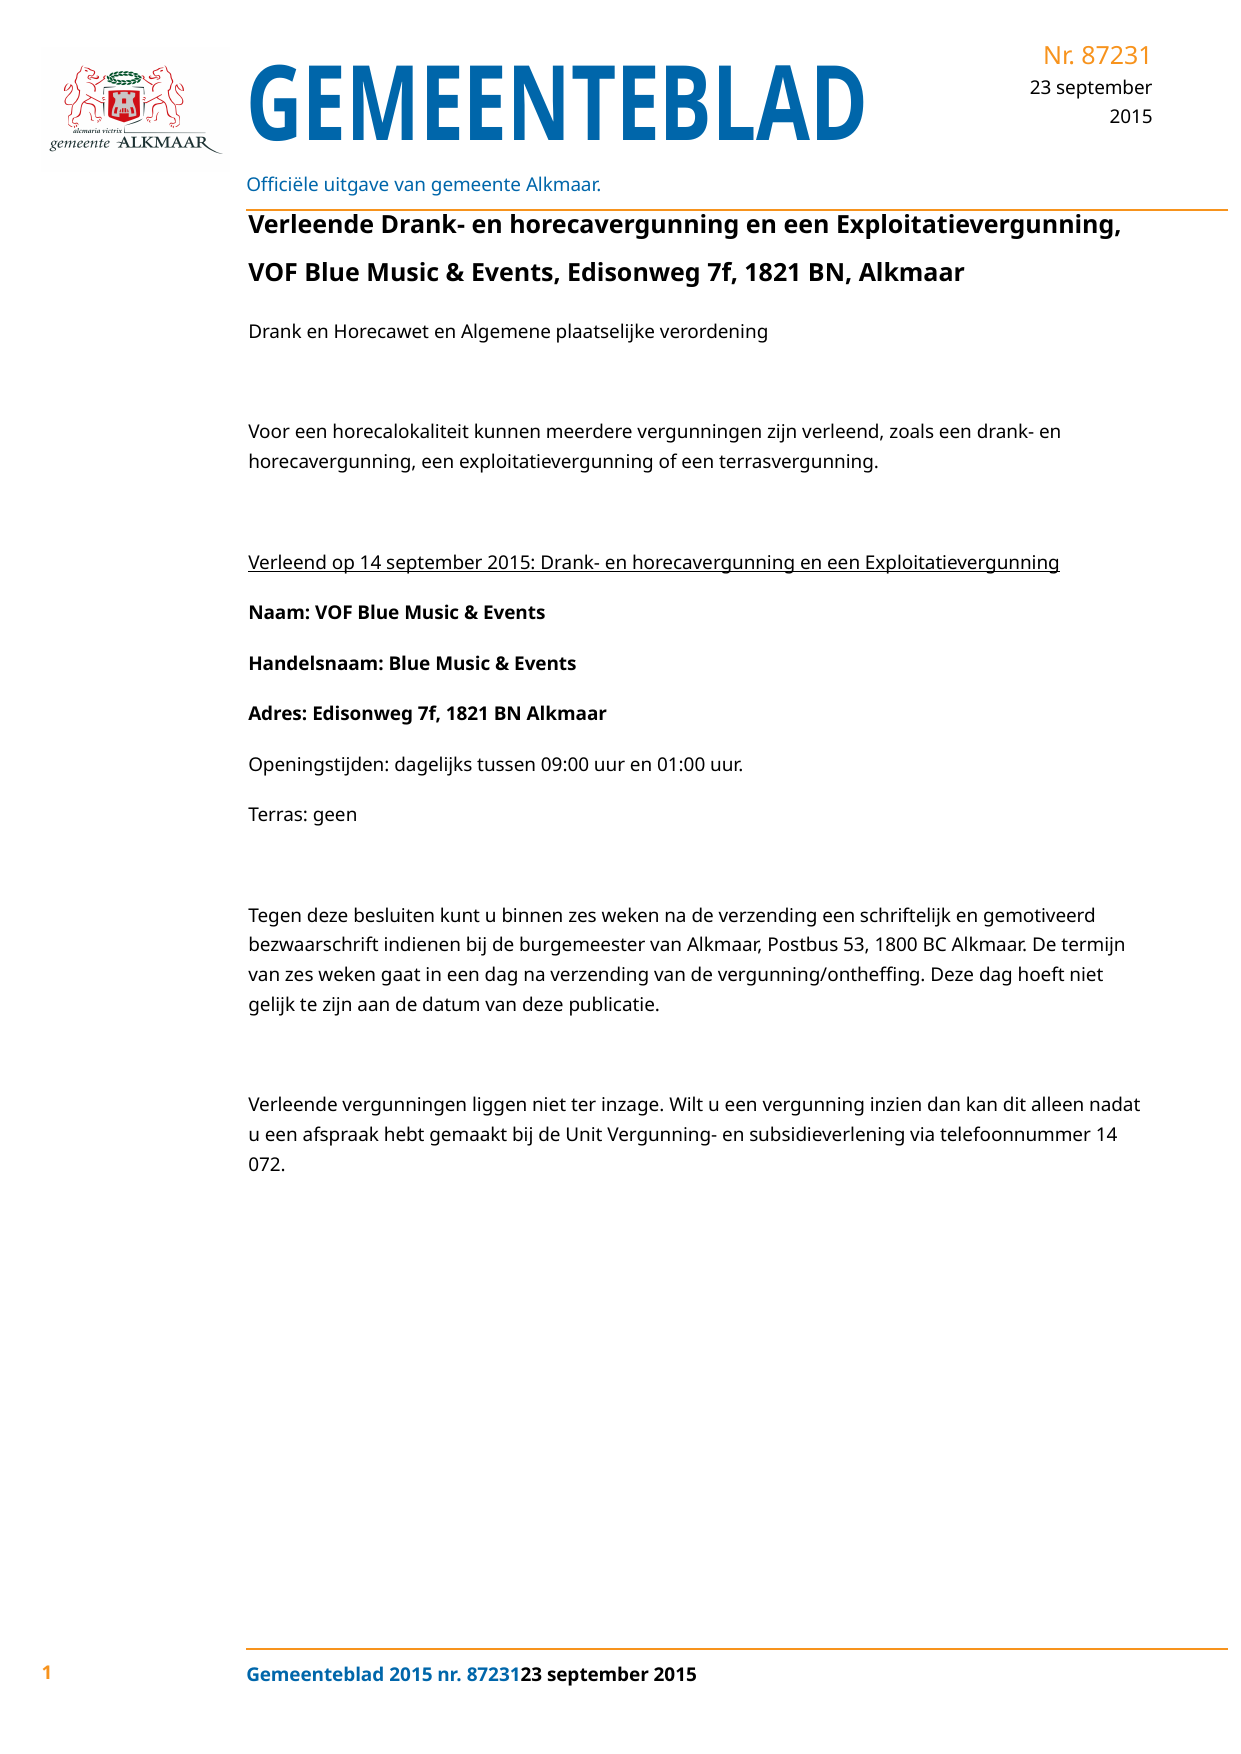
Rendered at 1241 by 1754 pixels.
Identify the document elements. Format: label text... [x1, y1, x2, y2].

text Verleende Drank- en horecavergunning en een Exploitatievergunning, VOF Blue Music & Events, Edisonweg 7f, 1821 BN, Alkmaar [248, 211, 1152, 288]
text Tegen deze besluiten kunt u binnen zes weken na de verzending een schriftelijk en gemotiveerd bezwaarschrift indienen bij de burgemeester van Alkmaar, Postbus 53, 1800 BC Alkmaar. De termijn van zes weken gaat in een dag na verzending van de vergunning/ontheffing. Deze dag hoeft niet gelijk te zijn aan de datum van deze publicatie. [248, 902, 1152, 1017]
text Verleende vergunningen liggen niet ter inzage. Wilt u een vergunning inzien dan kan dit alleen nadat u een afspraak hebt gemaakt bij de Unit Vergunning- en subsidieverlening via telefoonnummer 14 072. [248, 1092, 1152, 1177]
text Adres: Edisonweg 7f, 1821 BN Alkmaar [248, 700, 1152, 726]
text Naam: VOF Blue Music & Events [248, 599, 1152, 625]
text Terras: geen [248, 801, 1152, 827]
picture [41, 47, 231, 172]
text Verleend op 14 september 2015: Drank- en horecavergunning en een Exploitatievergunning [248, 549, 1152, 575]
text Drank en Horecawet en Algemene plaatselijke verordening [248, 318, 1152, 344]
text Voor een horecalokaliteit kunnen meerdere vergunningen zijn verleend, zoals een drank- en horecavergunning, een exploitatievergunning of een terrasvergunning. [248, 419, 1152, 474]
text Openingstijden: dagelijks tussen 09:00 uur en 01:00 uur. [248, 751, 1152, 777]
text Handelsnaam: Blue Music & Events [248, 650, 1152, 676]
